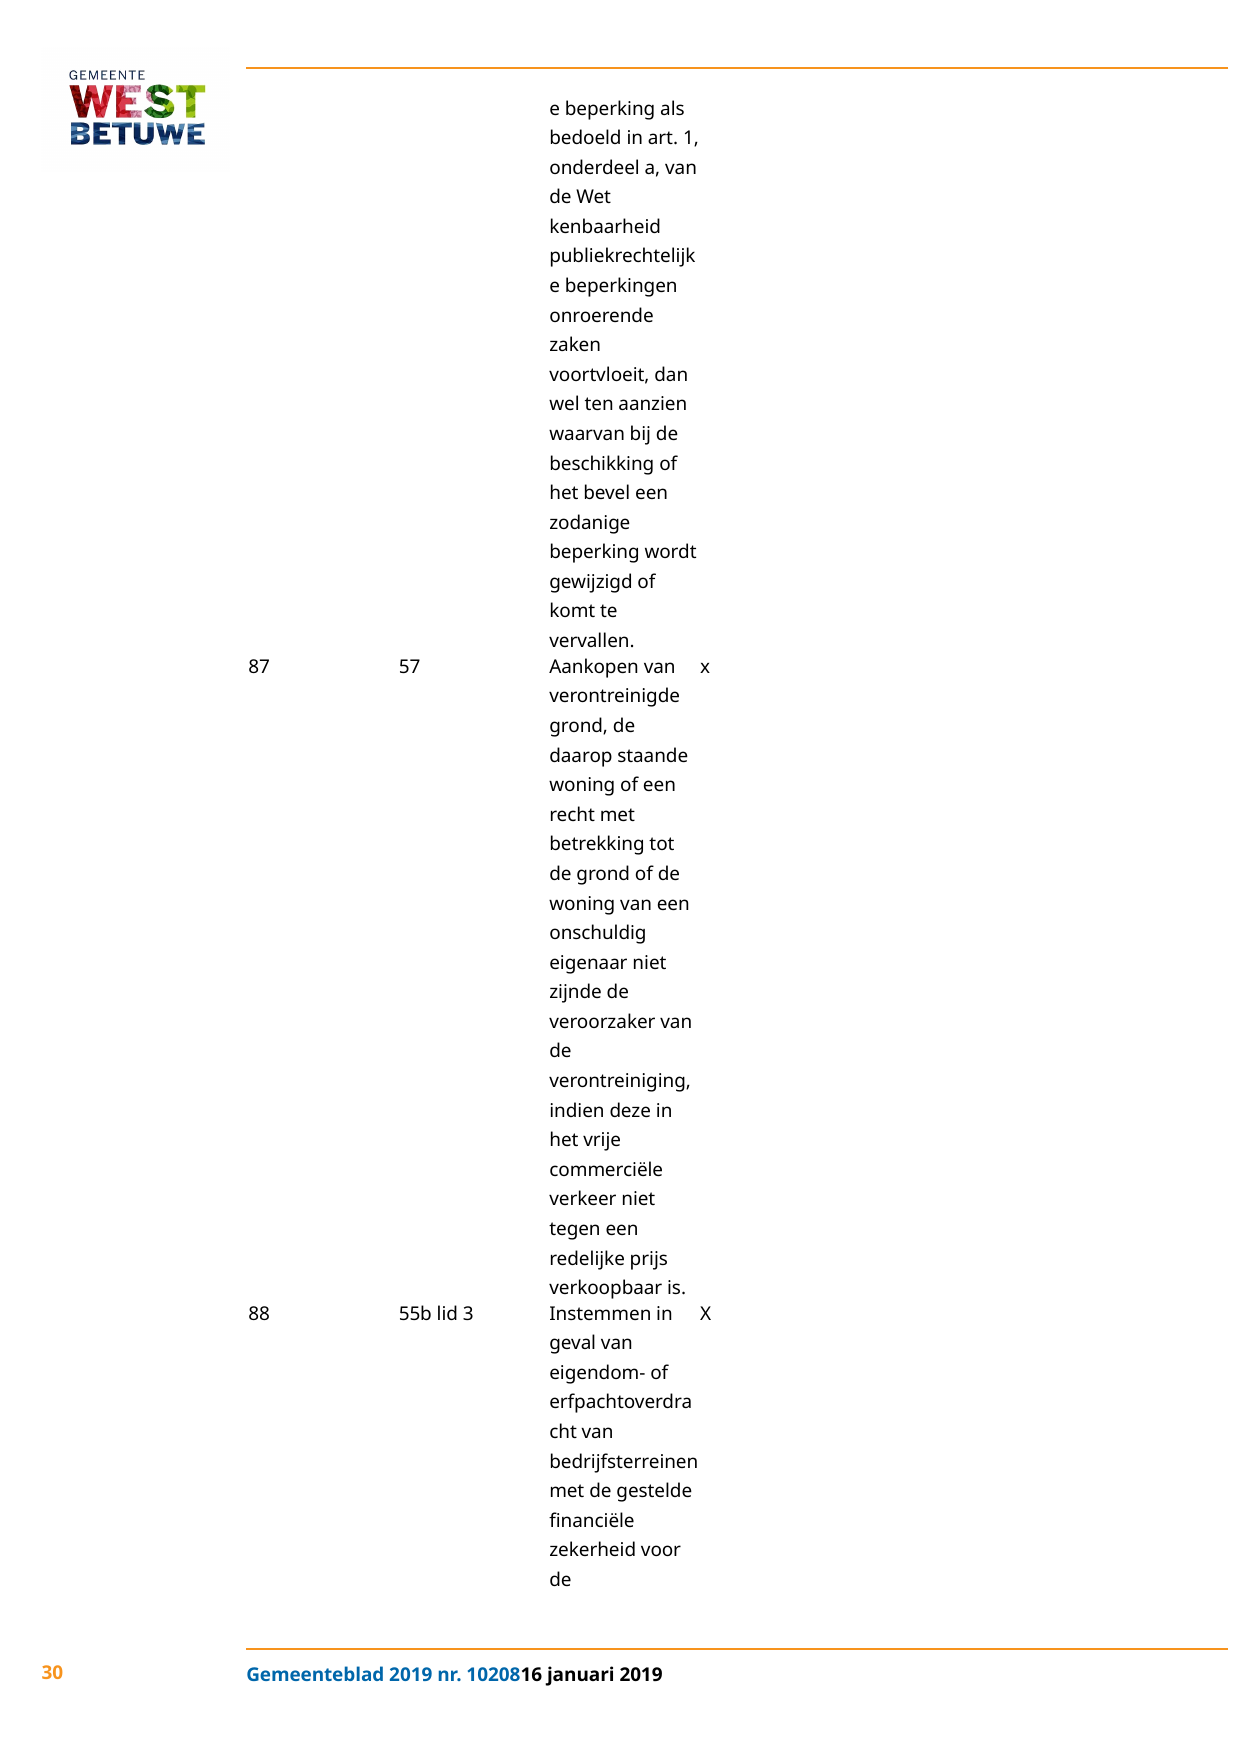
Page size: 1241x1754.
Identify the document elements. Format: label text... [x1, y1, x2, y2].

table_cell [850, 95, 1001, 653]
table_cell 88 [248, 1300, 398, 1592]
table_cell 55b lid 3 [399, 1300, 549, 1592]
table_cell [850, 653, 1001, 1300]
table_cell 87 [248, 653, 398, 1300]
table_cell [1001, 1300, 1152, 1592]
table_cell [700, 95, 850, 653]
table_cell Instemmen in geval van eigendom- of erfpachtoverdracht van bedrijfsterreinen met de gestelde financiële zekerheid voor de [549, 1300, 700, 1592]
table_cell 57 [399, 653, 549, 1300]
picture [41, 47, 231, 172]
table_cell [248, 95, 398, 653]
table_cell Aankopen van verontreinigde grond, de daarop staande woning of een recht met betrekking tot de grond of de woning van een onschuldig eigenaar niet zijnde de veroorzaker van de verontreiniging, indien deze in het vrije commerciële verkeer niet tegen een redelijke prijs verkoopbaar is. [549, 653, 700, 1300]
table_cell [1001, 653, 1152, 1300]
table_cell [850, 1300, 1001, 1592]
table_cell x [700, 653, 850, 1300]
table_cell e beperking als bedoeld in art. 1, onderdeel a, van de Wet kenbaarheid publiekrechtelijke beperkingen onroerende zaken voortvloeit, dan wel ten aanzien waarvan bij de beschikking of het bevel een zodanige beperking wordt gewijzigd of komt te vervallen. [549, 95, 700, 653]
table_cell [399, 95, 549, 653]
table_cell [1001, 95, 1152, 653]
table_cell X [700, 1300, 850, 1592]
